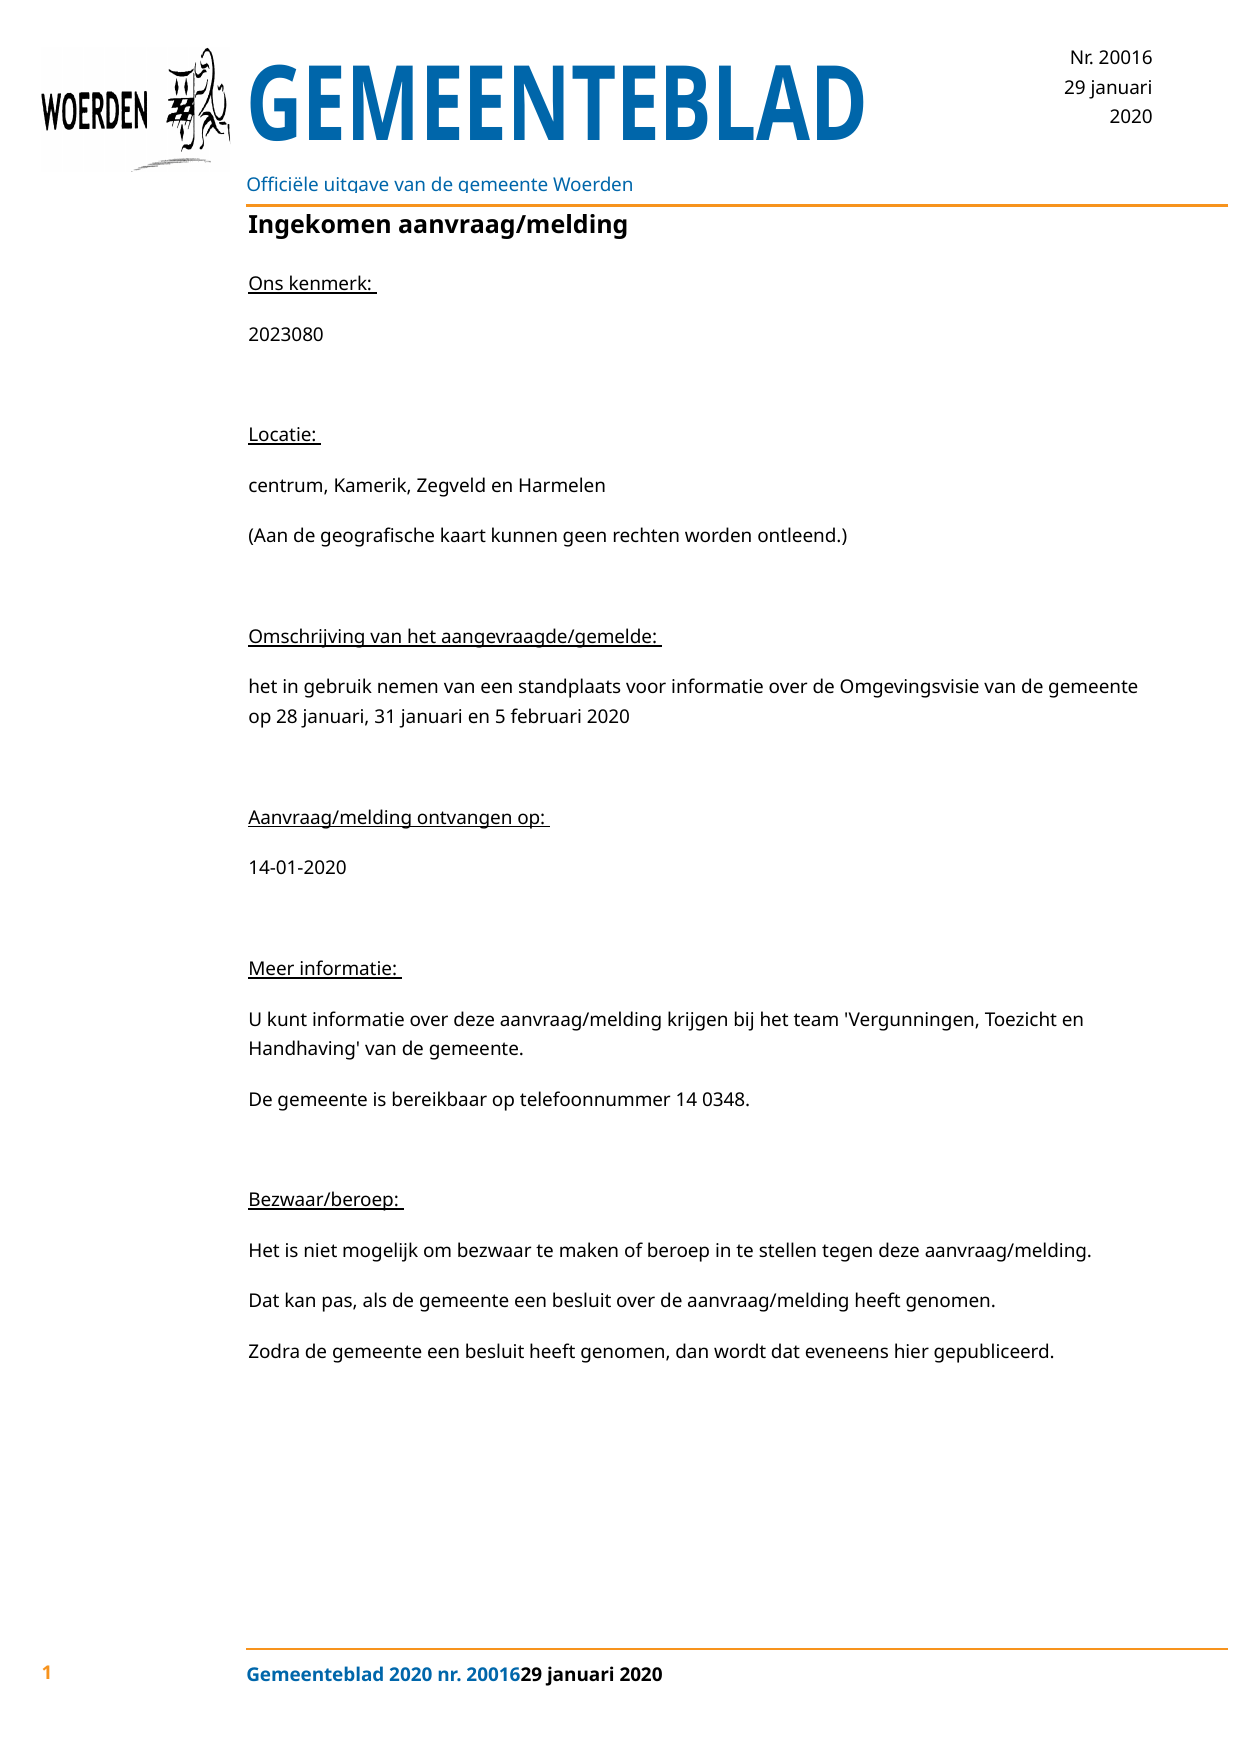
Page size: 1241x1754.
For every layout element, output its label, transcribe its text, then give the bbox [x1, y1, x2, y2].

text het in gebruik nemen van een standplaats voor informatie over de Omgevingsvisie van de gemeente op 28 januari, 31 januari en 5 februari 2020 [248, 674, 1152, 729]
text (Aan de geografische kaart kunnen geen rechten worden ontleend.) [248, 522, 1152, 548]
text De gemeente is bereikbaar op telefoonnummer 14 0348. [248, 1086, 1152, 1111]
text Aanvraag/melding ontvangen op: [248, 804, 1152, 830]
picture [41, 47, 231, 172]
text Meer informatie: [248, 955, 1152, 981]
text Locatie: [248, 422, 1152, 447]
text Bezwaar/beroep: [248, 1187, 1152, 1212]
text Dat kan pas, als de gemeente een besluit over de aanvraag/melding heeft genomen. [248, 1287, 1152, 1313]
text Ons kenmerk: [248, 270, 1152, 296]
text centrum, Kamerik, Zegveld en Harmelen [248, 472, 1152, 498]
text Ingekomen aanvraag/melding [248, 207, 1152, 241]
text U kunt informatie over deze aanvraag/melding krijgen bij het team 'Vergunningen, Toezicht en Handhaving' van de gemeente. [248, 1006, 1152, 1061]
text Zodra de gemeente een besluit heeft genomen, dan wordt dat eveneens hier gepubliceerd. [248, 1338, 1152, 1363]
text 14-01-2020 [248, 854, 1152, 880]
text 2023080 [248, 321, 1152, 346]
text Het is niet mogelijk om bezwaar te maken of beroep in te stellen tegen deze aanvraag/melding. [248, 1237, 1152, 1263]
text Omschrijving van het aangevraagde/gemelde: [248, 623, 1152, 649]
